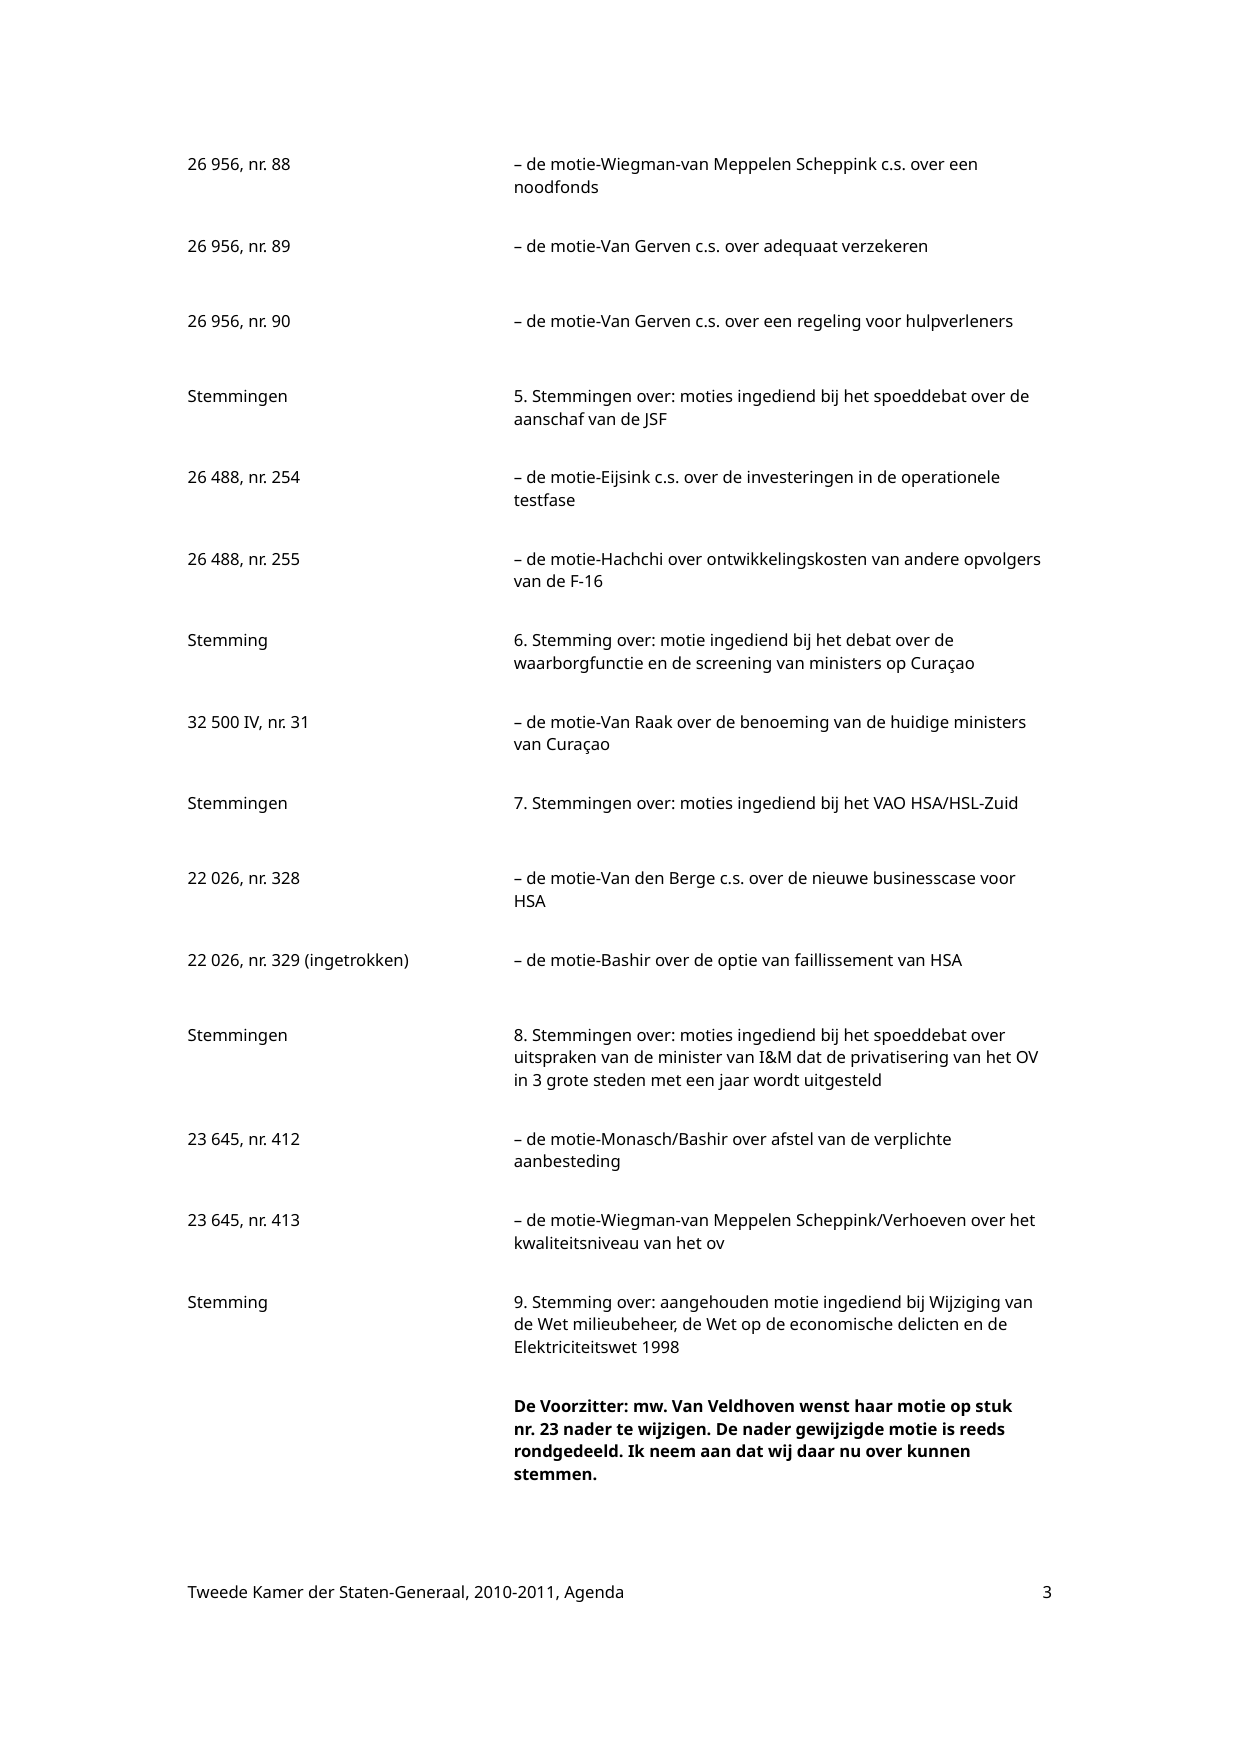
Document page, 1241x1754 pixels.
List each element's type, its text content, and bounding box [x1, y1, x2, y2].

table_cell – de motie-Van den Berge c.s. over de nieuwe businesscase voor HSA [510, 864, 1053, 945]
table_cell 9. Stemming over: aangehouden motie ingediend bij Wijziging van de Wet milieubeheer, de Wet op de economische delicten en de Elektriciteitswet 1998 [510, 1287, 1053, 1391]
table_cell 8. Stemmingen over: moties ingediend bij het spoeddebat over uitspraken van de minister van I&M dat de privatisering van het OV in 3 grote steden met een jaar wordt uitgesteld [510, 1020, 1053, 1124]
table_cell 23 645, nr. 412 [188, 1124, 490, 1206]
table_cell – de motie-Van Gerven c.s. over een regeling voor hulpverleners [510, 306, 1053, 381]
table_cell 23 645, nr. 413 [188, 1206, 490, 1287]
table_cell – de motie-Monasch/Bashir over afstel van de verplichte aanbesteding [510, 1124, 1053, 1206]
table_cell [490, 306, 510, 381]
table_cell Stemming [188, 626, 490, 707]
table_cell 5. Stemmingen over: moties ingediend bij het spoeddebat over de aanschaf van de JSF [510, 381, 1053, 463]
table_cell Stemmingen [188, 381, 490, 463]
table_cell Stemmingen [188, 789, 490, 864]
table_cell 32 500 IV, nr. 31 [188, 707, 490, 789]
table_cell 22 026, nr. 329 (ingetrokken) [188, 945, 490, 1020]
table_cell 22 026, nr. 328 [188, 864, 490, 945]
table_cell [490, 1287, 510, 1391]
table_cell De Voorzitter: mw. Van Veldhoven wenst haar motie op stuk nr. 23 nader te wijzigen. De nader gewijzigde motie is reeds rondgedeeld. Ik neem aan dat wij daar nu over kunnen stemmen. [510, 1391, 1053, 1518]
table_cell [490, 381, 510, 463]
table_cell [490, 707, 510, 789]
table_cell – de motie-Eijsink c.s. over de investeringen in de operationele testfase [510, 463, 1053, 544]
table_cell [490, 231, 510, 306]
table_cell – de motie-Bashir over de optie van faillissement van HSA [510, 945, 1053, 1020]
table_cell [188, 1391, 490, 1518]
table_cell – de motie-Wiegman-van Meppelen Scheppink/Verhoeven over het kwaliteitsniveau van het ov [510, 1206, 1053, 1287]
table_cell – de motie-Van Raak over de benoeming van de huidige ministers van Curaçao [510, 707, 1053, 789]
table_cell [490, 864, 510, 945]
table_cell 26 956, nr. 88 [188, 150, 490, 231]
table_cell [490, 463, 510, 544]
table_cell Stemmingen [188, 1020, 490, 1124]
table_cell [490, 1391, 510, 1518]
table_cell [490, 789, 510, 864]
table_cell [490, 1020, 510, 1124]
table_cell 26 956, nr. 89 [188, 231, 490, 306]
table_cell [490, 150, 510, 231]
table_cell [490, 626, 510, 707]
table_cell [490, 1206, 510, 1287]
table_cell 26 956, nr. 90 [188, 306, 490, 381]
table_cell [490, 945, 510, 1020]
table_cell Stemming [188, 1287, 490, 1391]
table_cell 7. Stemmingen over: moties ingediend bij het VAO HSA/HSL-Zuid [510, 789, 1053, 864]
table_cell – de motie-Hachchi over ontwikkelingskosten van andere opvolgers van de F-16 [510, 544, 1053, 626]
table_cell [490, 1124, 510, 1206]
table_cell 6. Stemming over: motie ingediend bij het debat over de waarborgfunctie en de screening van ministers op Curaçao [510, 626, 1053, 707]
table_cell – de motie-Van Gerven c.s. over adequaat verzekeren [510, 231, 1053, 306]
table_cell 26 488, nr. 254 [188, 463, 490, 544]
table_cell [490, 544, 510, 626]
table_cell – de motie-Wiegman-van Meppelen Scheppink c.s. over een noodfonds [510, 150, 1053, 231]
table_cell 26 488, nr. 255 [188, 544, 490, 626]
